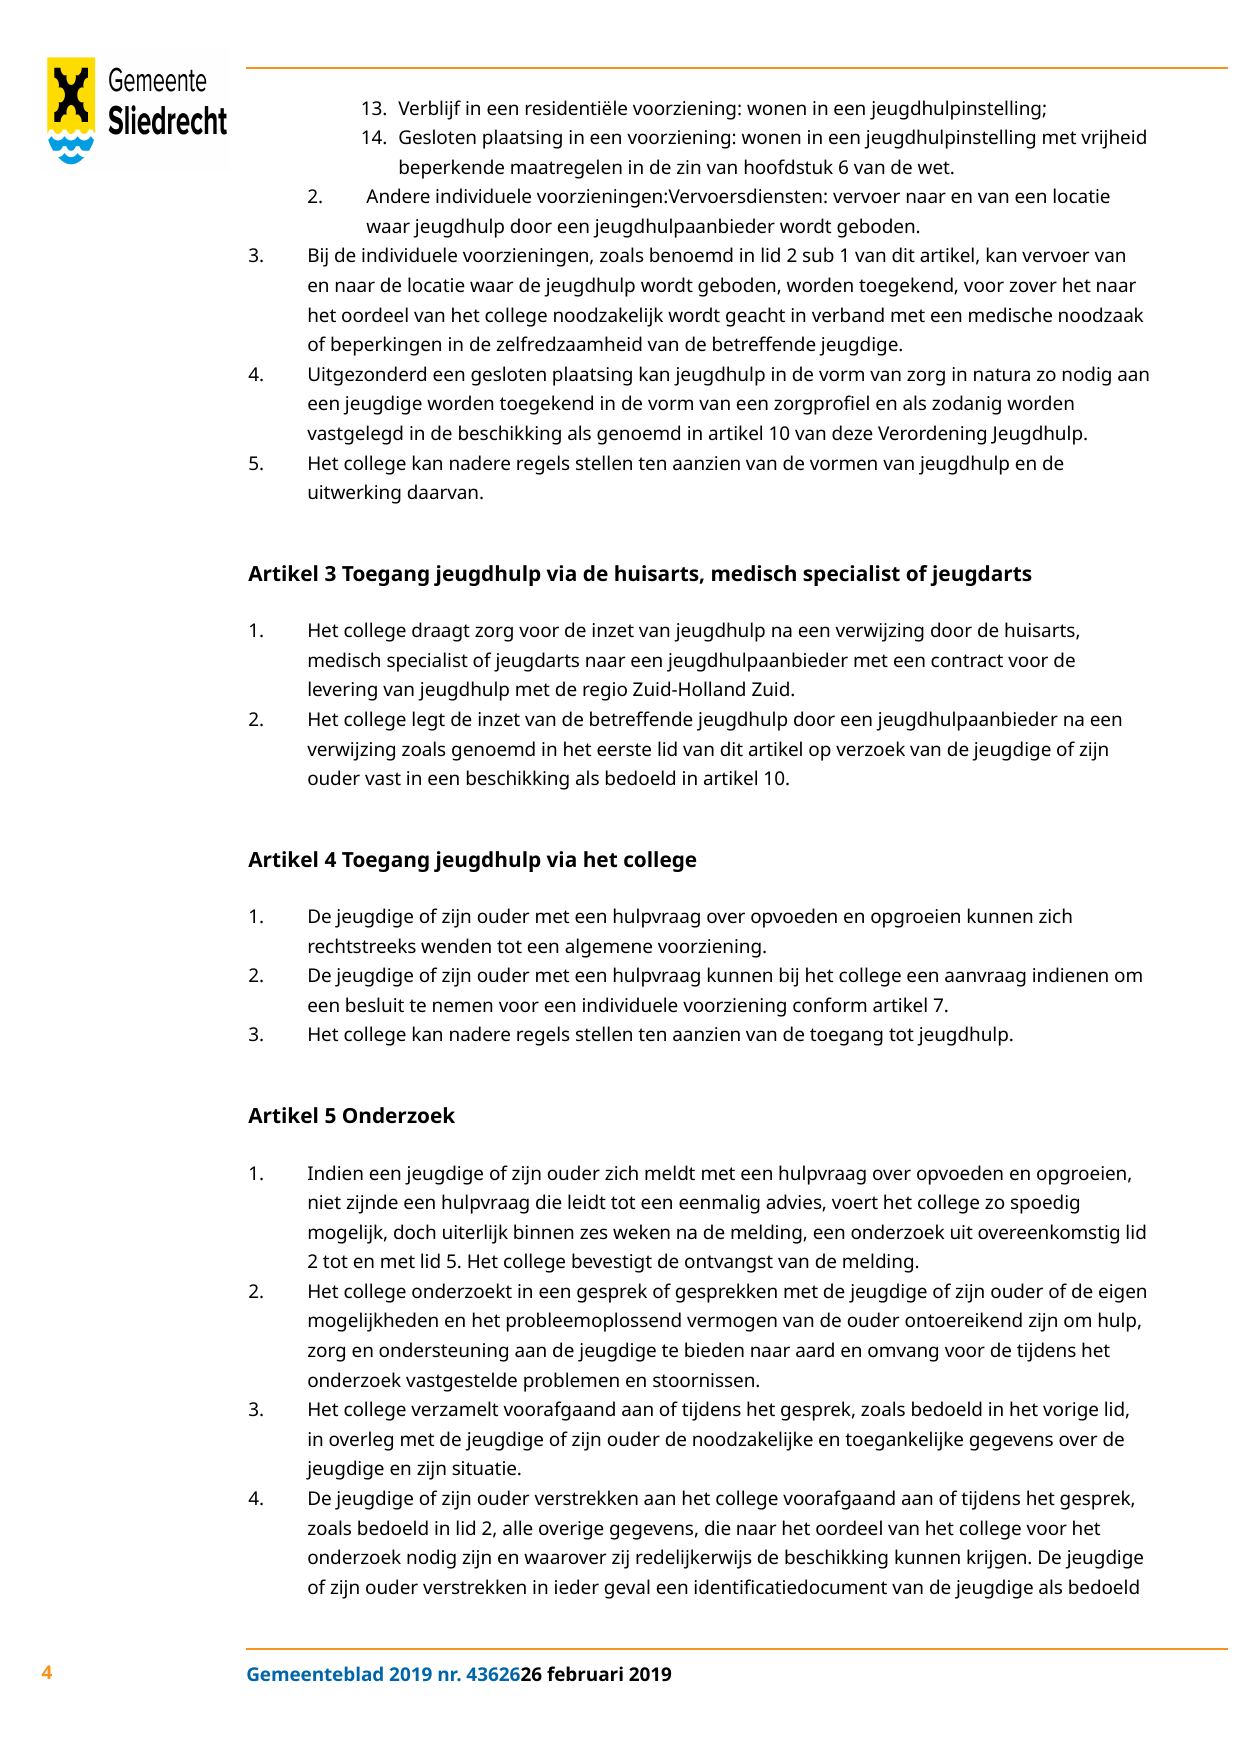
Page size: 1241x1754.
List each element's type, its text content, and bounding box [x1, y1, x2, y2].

list Gesloten plaatsing in een voorziening: wonen in een jeugdhulpinstelling met vrijheid beperkende maatregelen in de zin van hoofdstuk 6 van de wet. [361, 124, 1152, 180]
list Het college legt de inzet van de betreffende jeugdhulp door een jeugdhulpaanbieder na een verwijzing zoals genoemd in het eerste lid van dit artikel op verzoek van de jeugdige of zijn ouder vast in een beschikking als bedoeld in artikel 10. [248, 706, 1152, 791]
list Het college kan nadere regels stellen ten aanzien van de toegang tot jeugdhulp. [248, 1022, 1152, 1047]
text Artikel 5 Onderzoek [248, 1102, 1152, 1130]
list Het college kan nadere regels stellen ten aanzien van de vormen van jeugdhulp en de uitwerking daarvan. [248, 450, 1152, 505]
text Artikel 4 Toegang jeugdhulp via het college [248, 845, 1152, 874]
list Het college verzamelt voorafgaand aan of tijdens het gesprek, zoals bedoeld in het vorige lid, in overleg met de jeugdige of zijn ouder de noodzakelijke en toegankelijke gegevens over de jeugdige en zijn situatie. [248, 1396, 1152, 1481]
list De jeugdige of zijn ouder verstrekken aan het college voorafgaand aan of tijdens het gesprek, zoals bedoeld in lid 2, alle overige gegevens, die naar het oordeel van het college voor het onderzoek nodig zijn en waarover zij redelijkerwijs de beschikking kunnen krijgen. De jeugdige of zijn ouder verstrekken in ieder geval een identificatiedocument van de jeugdige als bedoeld [248, 1485, 1152, 1599]
list Andere individuele voorzieningen:Vervoersdiensten: vervoer naar en van een locatie waar jeugdhulp door een jeugdhulpaanbieder wordt geboden. [307, 183, 1152, 239]
list Het college onderzoekt in een gesprek of gesprekken met de jeugdige of zijn ouder of de eigen mogelijkheden en het probleemoplossend vermogen van de ouder ontoereikend zijn om hulp, zorg en ondersteuning aan de jeugdige te bieden naar aard en omvang voor de tijdens het onderzoek vastgestelde problemen en stoornissen. [248, 1278, 1152, 1392]
text Artikel 3 Toegang jeugdhulp via de huisarts, medisch specialist of jeugdarts [248, 559, 1152, 588]
list Indien een jeugdige of zijn ouder zich meldt met een hulpvraag over opvoeden en opgroeien, niet zijnde een hulpvraag die leidt tot een eenmalig advies, voert het college zo spoedig mogelijk, doch uiterlijk binnen zes weken na de melding, een onderzoek uit overeenkomstig lid 2 tot en met lid 5. Het college bevestigt de ontvangst van de melding. [248, 1160, 1152, 1274]
picture [41, 47, 231, 172]
list Verblijf in een residentiële voorziening: wonen in een jeugdhulpinstelling; [361, 95, 1152, 121]
list Het college draagt zorg voor de inzet van jeugdhulp na een verwijzing door de huisarts, medisch specialist of jeugdarts naar een jeugdhulpaanbieder met een contract voor de levering van jeugdhulp met de regio Zuid-Holland Zuid. [248, 617, 1152, 702]
list De jeugdige of zijn ouder met een hulpvraag kunnen bij het college een aanvraag indienen om een besluit te nemen voor een individuele voorziening conform artikel 7. [248, 962, 1152, 1018]
list Bij de individuele voorzieningen, zoals benoemd in lid 2 sub 1 van dit artikel, kan vervoer van en naar de locatie waar de jeugdhulp wordt geboden, worden toegekend, voor zover het naar het oordeel van het college noodzakelijk wordt geacht in verband met een medische noodzaak of beperkingen in de zelfredzaamheid van de betreffende jeugdige. [248, 243, 1152, 357]
list Uitgezonderd een gesloten plaatsing kan jeugdhulp in de vorm van zorg in natura zo nodig aan een jeugdige worden toegekend in de vorm van een zorgprofiel en als zodanig worden vastgelegd in de beschikking als genoemd in artikel 10 van deze Verordening Jeugdhulp. [248, 361, 1152, 446]
list De jeugdige of zijn ouder met een hulpvraag over opvoeden en opgroeien kunnen zich rechtstreeks wenden tot een algemene voorziening. [248, 903, 1152, 959]
